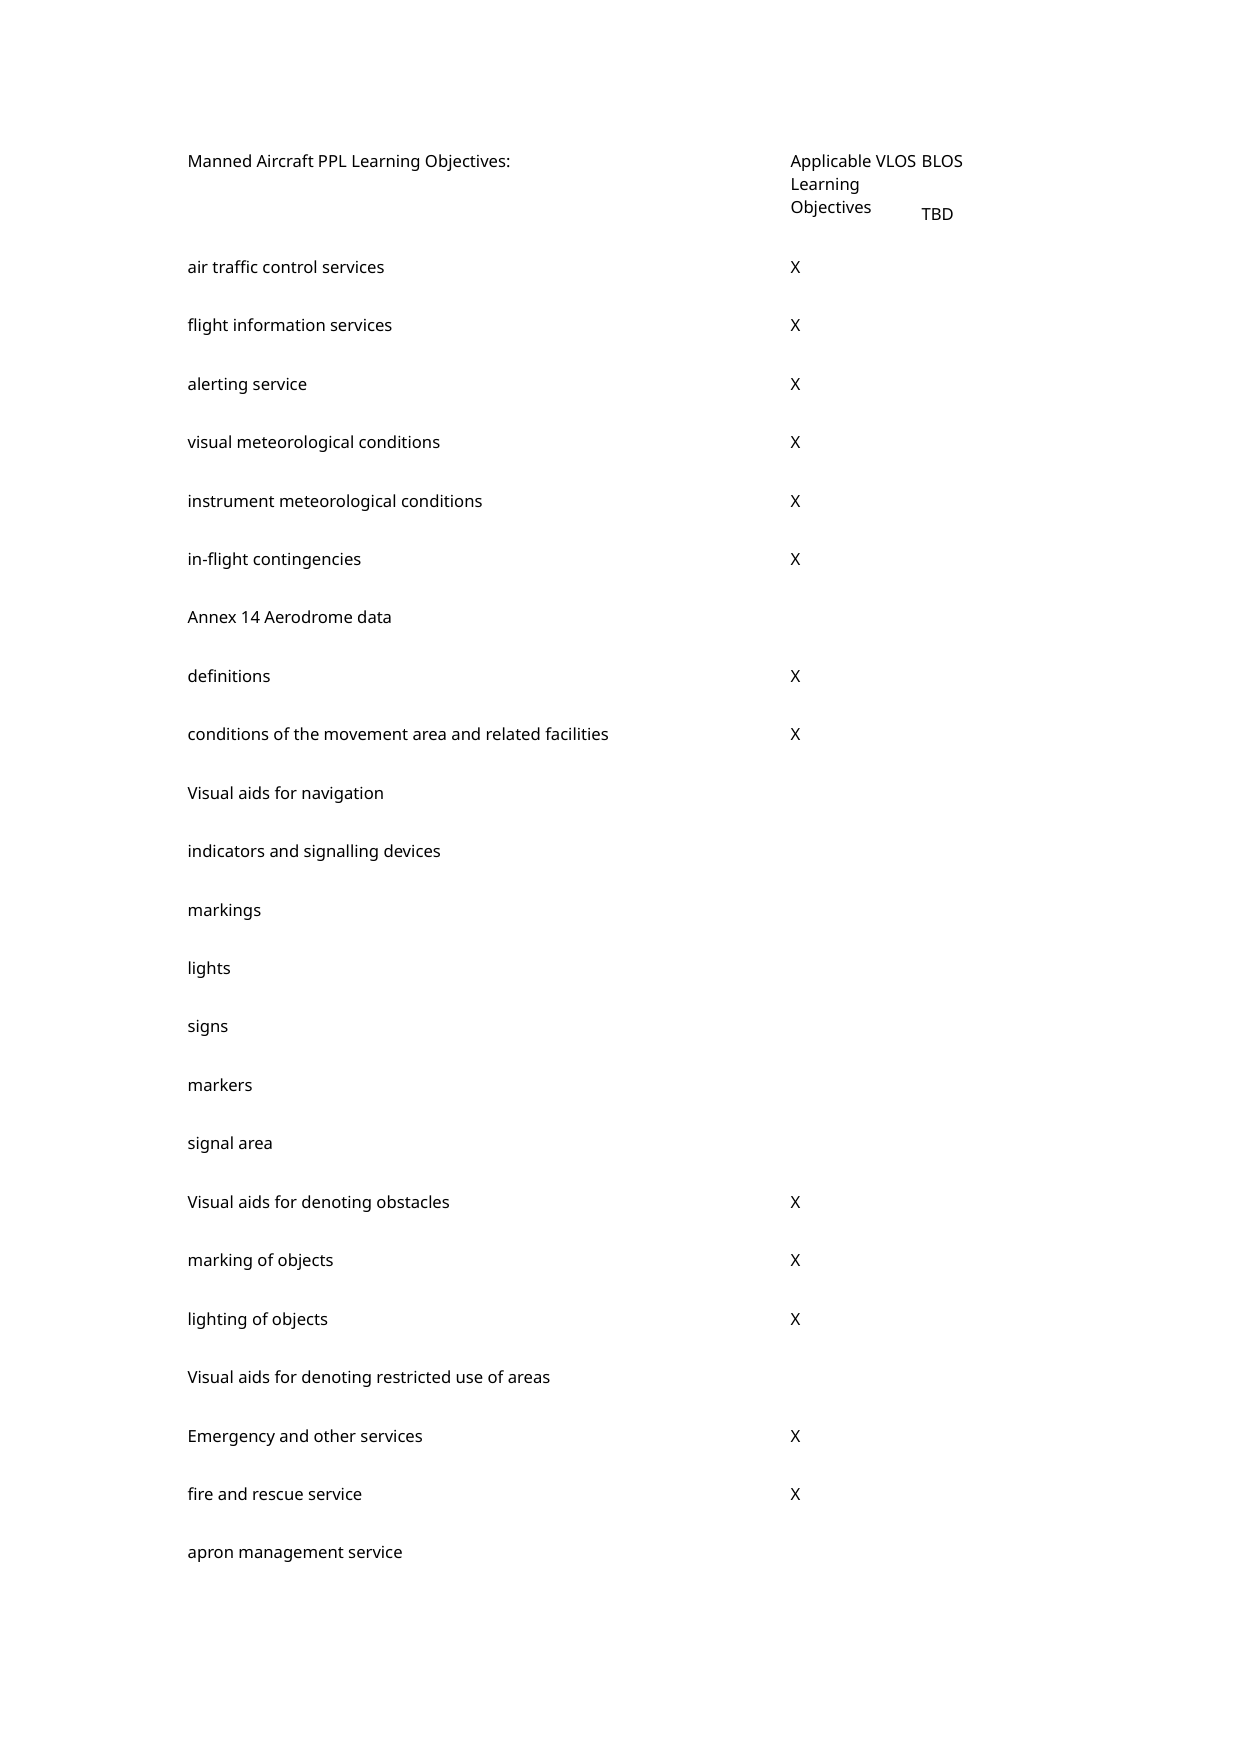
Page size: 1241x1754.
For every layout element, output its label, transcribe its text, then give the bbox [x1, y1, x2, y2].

table_cell [921, 898, 1053, 957]
table_cell signs [188, 1015, 790, 1073]
table_cell [921, 1541, 1053, 1599]
table_cell definitions [188, 665, 790, 723]
table_cell Emergency and other services [188, 1424, 790, 1483]
table_cell [921, 957, 1053, 1015]
table_cell [921, 840, 1053, 898]
table_cell [921, 1307, 1053, 1366]
table_cell [790, 781, 921, 840]
table_cell X [790, 489, 921, 548]
table_cell [790, 1074, 921, 1132]
table_cell [921, 1132, 1053, 1190]
table_cell lighting of objects [188, 1307, 790, 1366]
table_cell [921, 1015, 1053, 1073]
table_cell [921, 1190, 1053, 1249]
table_header BLOS TBD [921, 150, 1053, 255]
table_cell X [790, 1424, 921, 1483]
table_cell [921, 1074, 1053, 1132]
table_cell signal area [188, 1132, 790, 1190]
table_cell [790, 1132, 921, 1190]
table_cell X [790, 1483, 921, 1541]
table_cell Annex 14 Aerodrome data [188, 606, 790, 664]
table_cell [921, 723, 1053, 781]
table_cell air traffic control services [188, 255, 790, 314]
table_cell markers [188, 1074, 790, 1132]
table_cell Visual aids for denoting restricted use of areas [188, 1366, 790, 1424]
table_cell [790, 840, 921, 898]
table_cell conditions of the movement area and related facilities [188, 723, 790, 781]
table_cell X [790, 314, 921, 372]
table_cell [790, 606, 921, 664]
table_cell alerting service [188, 372, 790, 431]
table_cell X [790, 548, 921, 606]
table_cell X [790, 1307, 921, 1366]
table_cell marking of objects [188, 1249, 790, 1307]
table_cell [790, 1366, 921, 1424]
table_cell indicators and signalling devices [188, 840, 790, 898]
table_cell [790, 1015, 921, 1073]
table_cell [921, 489, 1053, 548]
table_cell Visual aids for denoting obstacles [188, 1190, 790, 1249]
table_cell [921, 314, 1053, 372]
table_header Applicable VLOS Learning Objectives [790, 150, 921, 255]
table_cell flight information services [188, 314, 790, 372]
table_cell [921, 606, 1053, 664]
table_cell [790, 898, 921, 957]
table_cell lights [188, 957, 790, 1015]
table_cell [790, 957, 921, 1015]
table_cell X [790, 372, 921, 431]
table_header Manned Aircraft PPL Learning Objectives: [188, 150, 790, 255]
table_cell X [790, 665, 921, 723]
table_cell [921, 665, 1053, 723]
table_cell instrument meteorological conditions [188, 489, 790, 548]
table_cell [921, 1366, 1053, 1424]
table_cell [921, 781, 1053, 840]
table_cell X [790, 431, 921, 489]
table_cell [921, 431, 1053, 489]
table_cell fire and rescue service [188, 1483, 790, 1541]
table_cell Visual aids for navigation [188, 781, 790, 840]
table_cell in-flight contingencies [188, 548, 790, 606]
table_cell X [790, 723, 921, 781]
table_cell [790, 1541, 921, 1599]
table_cell [921, 1249, 1053, 1307]
table_cell [921, 255, 1053, 314]
table_cell [921, 372, 1053, 431]
table_cell apron management service [188, 1541, 790, 1599]
table_cell X [790, 1190, 921, 1249]
table_cell [921, 1483, 1053, 1541]
table_cell X [790, 1249, 921, 1307]
table_cell visual meteorological conditions [188, 431, 790, 489]
table_cell [921, 1424, 1053, 1483]
table_cell [921, 548, 1053, 606]
table_cell markings [188, 898, 790, 957]
table_cell X [790, 255, 921, 314]
